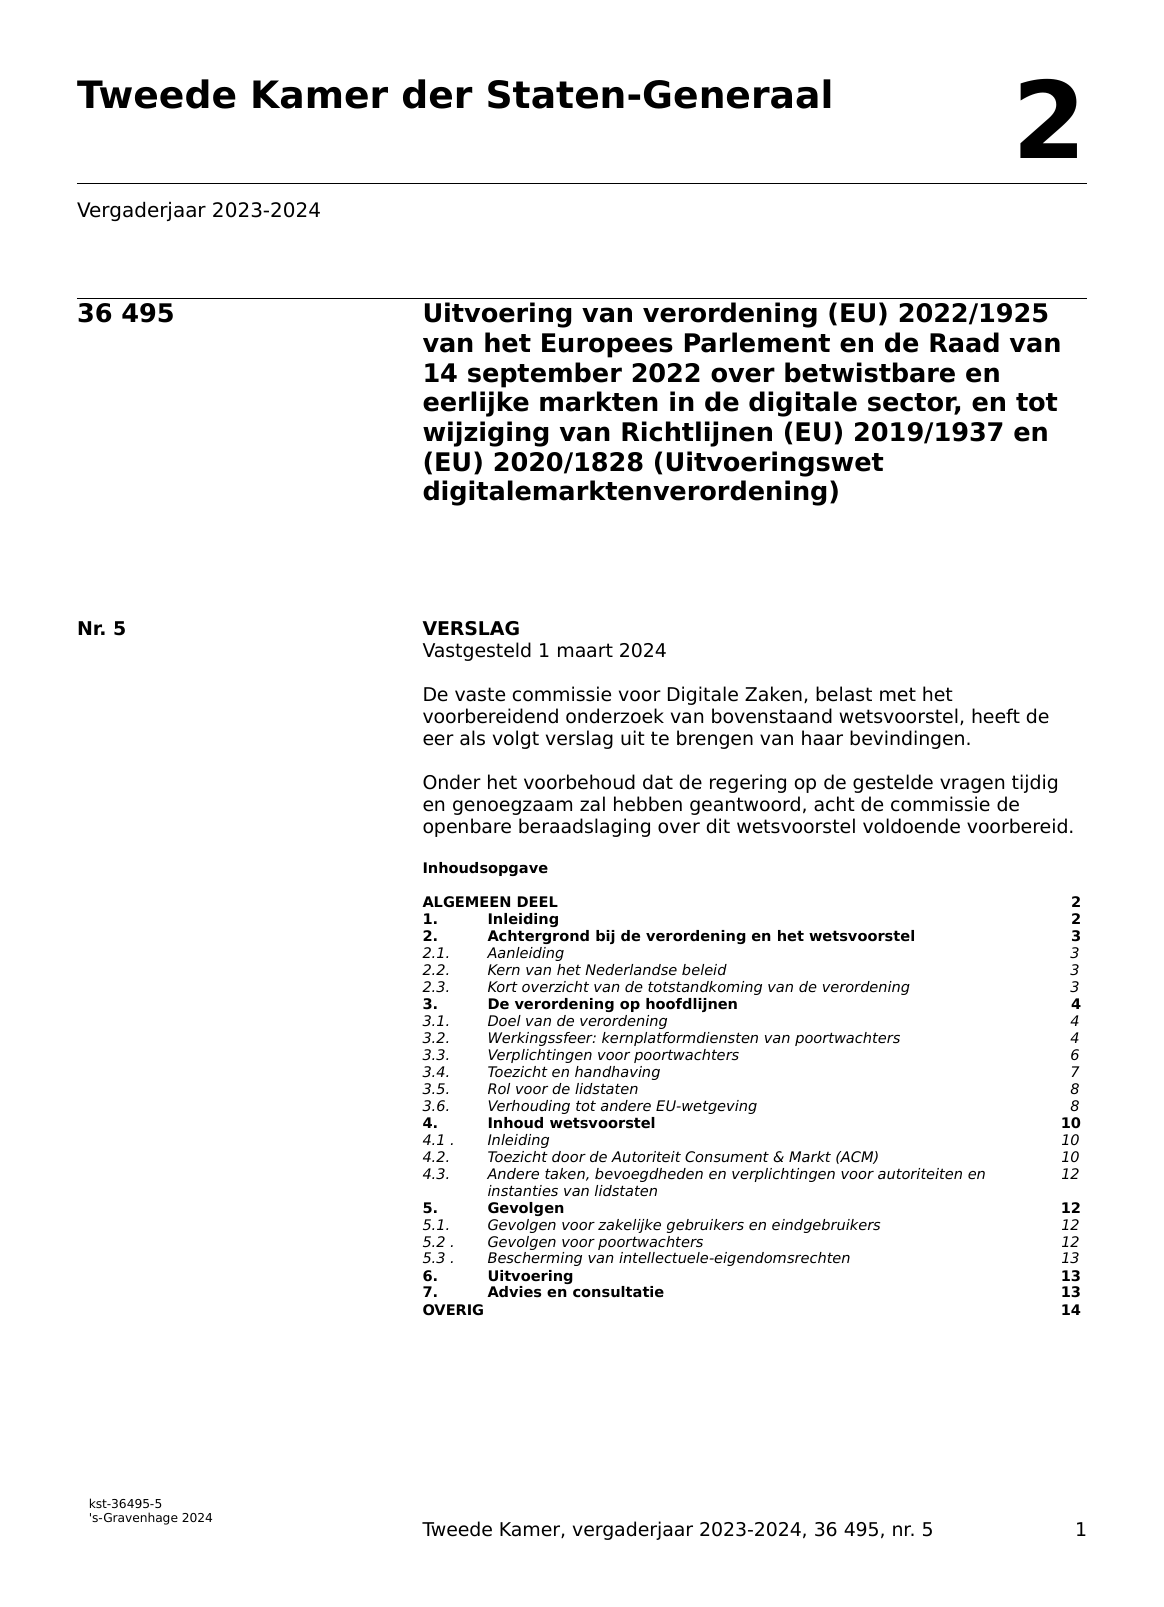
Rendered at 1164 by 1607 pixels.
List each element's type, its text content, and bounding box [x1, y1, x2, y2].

table_cell 3.4. [422, 1064, 481, 1081]
table_cell [422, 877, 481, 894]
table_cell 2 [1028, 911, 1087, 928]
text Vastgesteld 1 maart 2024 [422, 640, 1087, 662]
table_cell 3 [1028, 945, 1087, 962]
table_cell 2.1. [422, 945, 481, 962]
table_cell ALGEMEEN DEEL [422, 894, 1028, 911]
table_cell Andere taken, bevoegdheden en verplichtingen voor autoriteiten en instanties van lidstaten [481, 1166, 1028, 1199]
table_cell 12 [1028, 1166, 1087, 1199]
table_cell 4.2. [422, 1149, 481, 1166]
table_cell Gevolgen voor zakelijke gebruikers en eindgebruikers [481, 1216, 1028, 1233]
table_header 2 [886, 59, 1087, 183]
table_cell Uitvoering [481, 1268, 1028, 1284]
table_cell Rol voor de lidstaten [481, 1081, 1028, 1098]
table_cell 7 [1028, 1064, 1087, 1081]
table_cell 12 [1028, 1234, 1087, 1250]
table_cell 7. [422, 1284, 481, 1301]
table_cell Vergaderjaar 2023-2024 [77, 184, 1087, 298]
table_cell 4.1 . [422, 1132, 481, 1148]
table_cell Aanleiding [481, 945, 1028, 962]
table_cell 13 [1028, 1268, 1087, 1284]
table_cell 8 [1028, 1098, 1087, 1114]
table_cell 2 [1028, 894, 1087, 911]
table_cell Advies en consultatie [481, 1284, 1028, 1301]
table_header Tweede Kamer der Staten-Generaal [77, 59, 886, 183]
table_cell 14 [1028, 1301, 1087, 1318]
table_cell 5.1. [422, 1216, 481, 1233]
table_header Inhoudsopgave [422, 860, 1087, 877]
table_cell 3 [1028, 962, 1087, 979]
table_cell 2.3. [422, 979, 481, 996]
table_cell 13 [1028, 1284, 1087, 1301]
table_cell 3. [422, 996, 481, 1013]
table_cell 5.2 . [422, 1234, 481, 1250]
table_cell Werkingssfeer: kernplatformdiensten van poortwachters [481, 1030, 1028, 1047]
table_cell 3.6. [422, 1098, 481, 1114]
table_cell 5.3 . [422, 1250, 481, 1267]
table_cell 1. [422, 911, 481, 928]
table_cell [481, 877, 1028, 894]
table_cell Verhouding tot andere EU-wetgeving [481, 1098, 1028, 1114]
table_cell Inhoud wetsvoorstel [481, 1115, 1028, 1132]
table_cell 3.5. [422, 1081, 481, 1098]
table_cell 3.2. [422, 1030, 481, 1047]
table_cell Bescherming van intellectuele-eigendomsrechten [481, 1250, 1028, 1267]
table_cell Achtergrond bij de verordening en het wetsvoorstel [481, 928, 1028, 945]
table_cell 4 [1028, 1030, 1087, 1047]
table_cell De verordening op hoofdlijnen [481, 996, 1028, 1013]
table_cell 8 [1028, 1081, 1087, 1098]
table_cell Gevolgen voor poortwachters [481, 1234, 1028, 1250]
table_cell [1028, 877, 1087, 894]
text Onder het voorbehoud dat de regering op de gestelde vragen tijdig en genoegzaam zal hebben geantwoord, acht de commissie de openbare beraadslaging over dit wetsvoorstel voldoende voorbereid. [422, 772, 1087, 838]
table_cell 3.3. [422, 1047, 481, 1064]
table_cell 6. [422, 1268, 481, 1284]
text 's-Gravenhage 2024 [88, 1511, 323, 1525]
text kst-36495-5 [88, 1497, 323, 1511]
table_cell 10 [1028, 1132, 1087, 1148]
table_cell 13 [1028, 1250, 1087, 1267]
table_cell 4 [1028, 1013, 1087, 1030]
table_cell Doel van de verordening [481, 1013, 1028, 1030]
subtitle Nr. 5 VERSLAG [77, 618, 1087, 640]
table_cell 2. [422, 928, 481, 945]
table_cell Kern van het Nederlandse beleid [481, 962, 1028, 979]
table_cell 3 [1028, 979, 1087, 996]
table_cell 3 [1028, 928, 1087, 945]
table_cell Kort overzicht van de totstandkoming van de verordening [481, 979, 1028, 996]
table_cell 4 [1028, 996, 1087, 1013]
table_cell 2.2. [422, 962, 481, 979]
table_cell 4.3. [422, 1166, 481, 1199]
table_cell 3.1. [422, 1013, 481, 1030]
table_cell 10 [1028, 1115, 1087, 1132]
text De vaste commissie voor Digitale Zaken, belast met het voorbereidend onderzoek van bovenstaand wetsvoorstel, heeft de eer als volgt verslag uit te brengen van haar bevindingen. [422, 684, 1087, 750]
table_cell Gevolgen [481, 1200, 1028, 1216]
table_cell Verplichtingen voor poortwachters [481, 1047, 1028, 1064]
table_cell OVERIG [422, 1301, 1028, 1318]
table_cell 12 [1028, 1216, 1087, 1233]
subtitle 36 495 Uitvoering van verordening (EU) 2022/1925 van het Europees Parlement en de Raad van 14 september 2022 over betwistbare en eerlijke markten in de digitale sector, en tot wijziging van Richtlijnen (EU) 2019/1937 en (EU) 2020/1828 (Uitvoeringswet digitalemarktenverordening) [77, 299, 1087, 507]
table_cell 4. [422, 1115, 481, 1132]
table_cell 10 [1028, 1149, 1087, 1166]
table_cell Toezicht door de Autoriteit Consument & Markt (ACM) [481, 1149, 1028, 1166]
table_cell 5. [422, 1200, 481, 1216]
table_cell Inleiding [481, 1132, 1028, 1148]
table_cell Inleiding [481, 911, 1028, 928]
table_cell 6 [1028, 1047, 1087, 1064]
table_cell Toezicht en handhaving [481, 1064, 1028, 1081]
table_cell 12 [1028, 1200, 1087, 1216]
